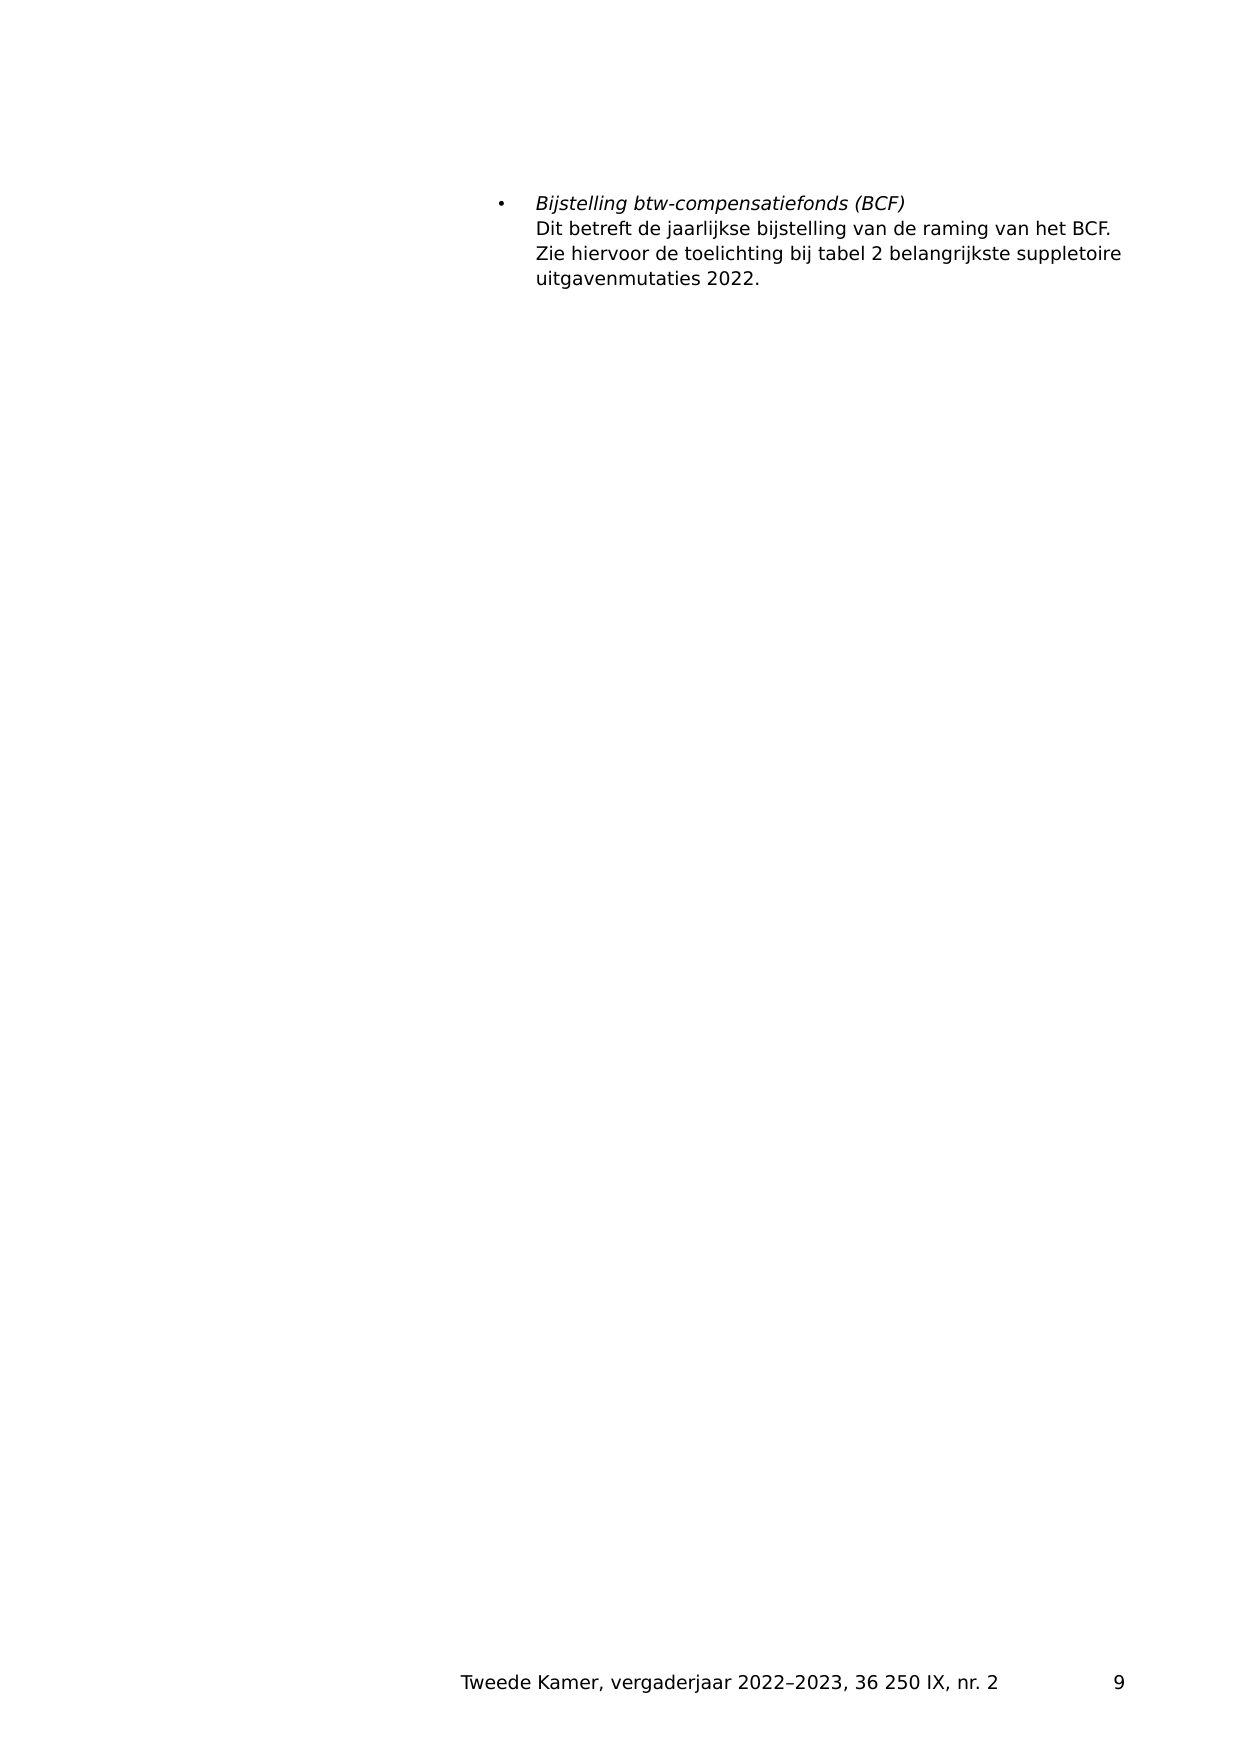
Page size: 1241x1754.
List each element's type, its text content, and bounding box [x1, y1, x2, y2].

list Dit betreft de jaarlijkse bijstelling van de raming van het BCF. Zie hiervoor de toelichting bij tabel 2 belangrijkste suppletoire uitgavenmutaties 2022. [498, 216, 1125, 291]
list Bijstelling btw-compensatiefonds (BCF) [498, 191, 1125, 216]
